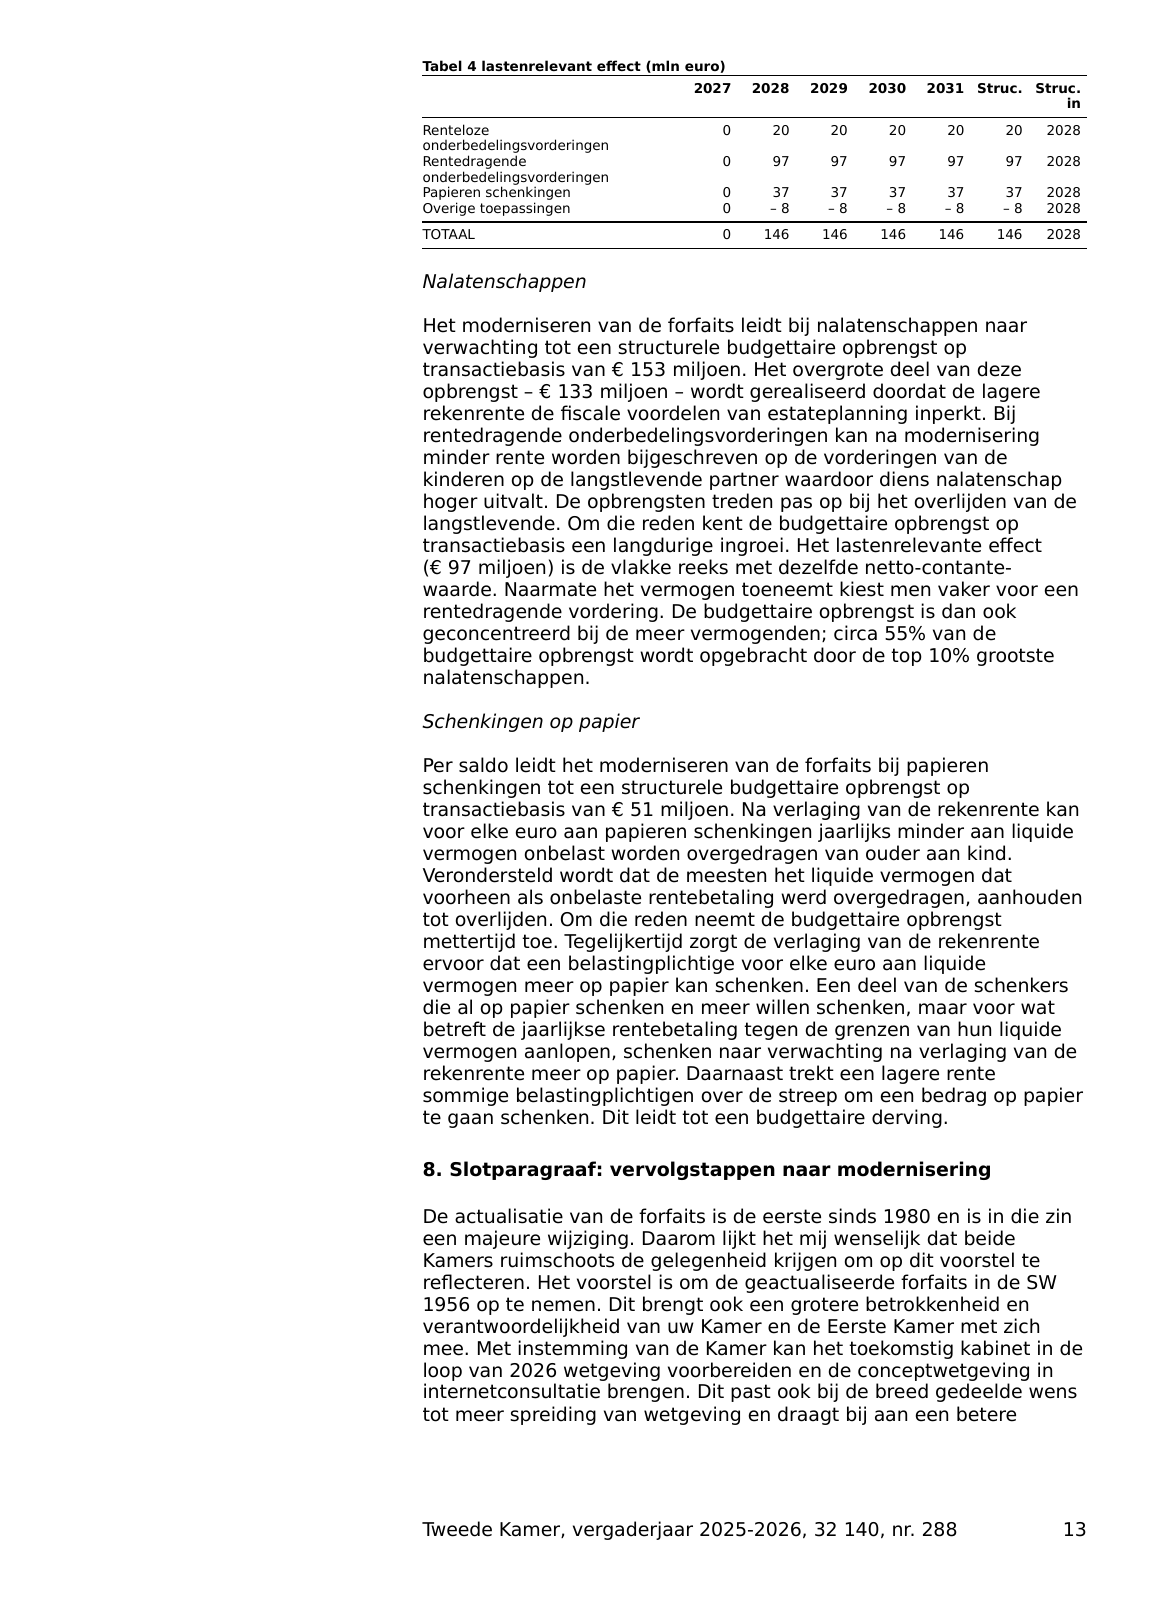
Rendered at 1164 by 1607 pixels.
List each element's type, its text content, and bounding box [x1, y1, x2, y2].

table_cell 0 [679, 201, 737, 221]
table_header Tabel 4 lastenrelevant effect (mln euro) [422, 59, 1087, 75]
table_cell 2031 [912, 76, 970, 117]
table_cell 37 [737, 185, 795, 201]
table_cell 2028 [1028, 154, 1087, 185]
table_cell 2027 [679, 76, 737, 117]
table_cell – 8 [912, 201, 970, 221]
table_cell 20 [970, 118, 1028, 154]
table_cell 146 [970, 223, 1028, 248]
table_cell 20 [737, 118, 795, 154]
table_cell 2030 [854, 76, 912, 117]
table_cell – 8 [737, 201, 795, 221]
table_cell 2029 [795, 76, 853, 117]
table_cell 2028 [1028, 118, 1087, 154]
table_cell Papieren schenkingen [422, 185, 679, 201]
table_cell 37 [970, 185, 1028, 201]
table_cell 97 [970, 154, 1028, 185]
table_cell 2028 [737, 76, 795, 117]
text De actualisatie van de forfaits is de eerste sinds 1980 en is in die zin een majeure wijziging. Daarom lijkt het mij wenselijk dat beide Kamers ruimschoots de gelegenheid krijgen om op dit voorstel te reflecteren. Het voorstel is om de geactualiseerde forfaits in de SW 1956 op te nemen. Dit brengt ook een grotere betrokkenheid en verantwoordelijkheid van uw Kamer en de Eerste Kamer met zich mee. Met instemming van de Kamer kan het toekomstig kabinet in de loop van 2026 wetgeving voorbereiden en de conceptwetgeving in internetconsultatie brengen. Dit past ook bij de breed gedeelde wens tot meer spreiding van wetgeving en draagt bij aan een betere [422, 1206, 1087, 1425]
table_cell 2028 [1028, 201, 1087, 221]
subtitle Nalatenschappen [422, 271, 1087, 293]
table_cell – 8 [970, 201, 1028, 221]
table_cell [422, 76, 679, 117]
table_cell Struc. [970, 76, 1028, 117]
table_cell 2028 [1028, 223, 1087, 248]
table_cell TOTAAL [422, 223, 679, 248]
table_cell 0 [679, 154, 737, 185]
table_cell 97 [912, 154, 970, 185]
text Per saldo leidt het moderniseren van de forfaits bij papieren schenkingen tot een structurele budgettaire opbrengst op transactiebasis van € 51 miljoen. Na verlaging van de rekenrente kan voor elke euro aan papieren schenkingen jaarlijks minder aan liquide vermogen onbelast worden overgedragen van ouder aan kind. Verondersteld wordt dat de meesten het liquide vermogen dat voorheen als onbelaste rentebetaling werd overgedragen, aanhouden tot overlijden. Om die reden neemt de budgettaire opbrengst mettertijd toe. Tegelijkertijd zorgt de verlaging van de rekenrente ervoor dat een belastingplichtige voor elke euro aan liquide vermogen meer op papier kan schenken. Een deel van de schenkers die al op papier schenken en meer willen schenken, maar voor wat betreft de jaarlijkse rentebetaling tegen de grenzen van hun liquide vermogen aanlopen, schenken naar verwachting na verlaging van de rekenrente meer op papier. Daarnaast trekt een lagere rente sommige belastingplichtigen over de streep om een bedrag op papier te gaan schenken. Dit leidt tot een budgettaire derving. [422, 755, 1087, 1129]
table_cell 0 [679, 118, 737, 154]
subtitle Schenkingen op papier [422, 711, 1087, 733]
table_cell 146 [854, 223, 912, 248]
table_cell – 8 [795, 201, 853, 221]
table_cell – 8 [854, 201, 912, 221]
table_cell 0 [679, 185, 737, 201]
table_cell 37 [912, 185, 970, 201]
table_cell Renteloze onderbedelingsvorderingen [422, 118, 679, 154]
table_cell Rentedragende onderbedelingsvorderingen [422, 154, 679, 185]
table_cell 20 [854, 118, 912, 154]
table_cell Struc. in [1028, 76, 1087, 117]
table_cell 20 [795, 118, 853, 154]
table_cell Overige toepassingen [422, 201, 679, 221]
table_cell 37 [854, 185, 912, 201]
table_cell 146 [912, 223, 970, 248]
table_cell 0 [679, 223, 737, 248]
text Het moderniseren van de forfaits leidt bij nalatenschappen naar verwachting tot een structurele budgettaire opbrengst op transactiebasis van € 153 miljoen. Het overgrote deel van deze opbrengst – € 133 miljoen – wordt gerealiseerd doordat de lagere rekenrente de fiscale voordelen van estateplanning inperkt. Bij rentedragende onderbedelingsvorderingen kan na modernisering minder rente worden bijgeschreven op de vorderingen van de kinderen op de langstlevende partner waardoor diens nalatenschap hoger uitvalt. De opbrengsten treden pas op bij het overlijden van de langstlevende. Om die reden kent de budgettaire opbrengst op transactiebasis een langdurige ingroei. Het lastenrelevante effect (€ 97 miljoen) is de vlakke reeks met dezelfde netto-contante-waarde. Naarmate het vermogen toeneemt kiest men vaker voor een rentedragende vordering. De budgettaire opbrengst is dan ook geconcentreerd bij de meer vermogenden; circa 55% van de budgettaire opbrengst wordt opgebracht door de top 10% grootste nalatenschappen. [422, 315, 1087, 689]
subtitle 8. Slotparagraaf: vervolgstappen naar modernisering [422, 1159, 1087, 1181]
table_cell 20 [912, 118, 970, 154]
table_cell 2028 [1028, 185, 1087, 201]
table_cell 97 [795, 154, 853, 185]
table_cell 37 [795, 185, 853, 201]
table_cell 97 [854, 154, 912, 185]
table_cell 97 [737, 154, 795, 185]
table_cell 146 [737, 223, 795, 248]
table_cell 146 [795, 223, 853, 248]
